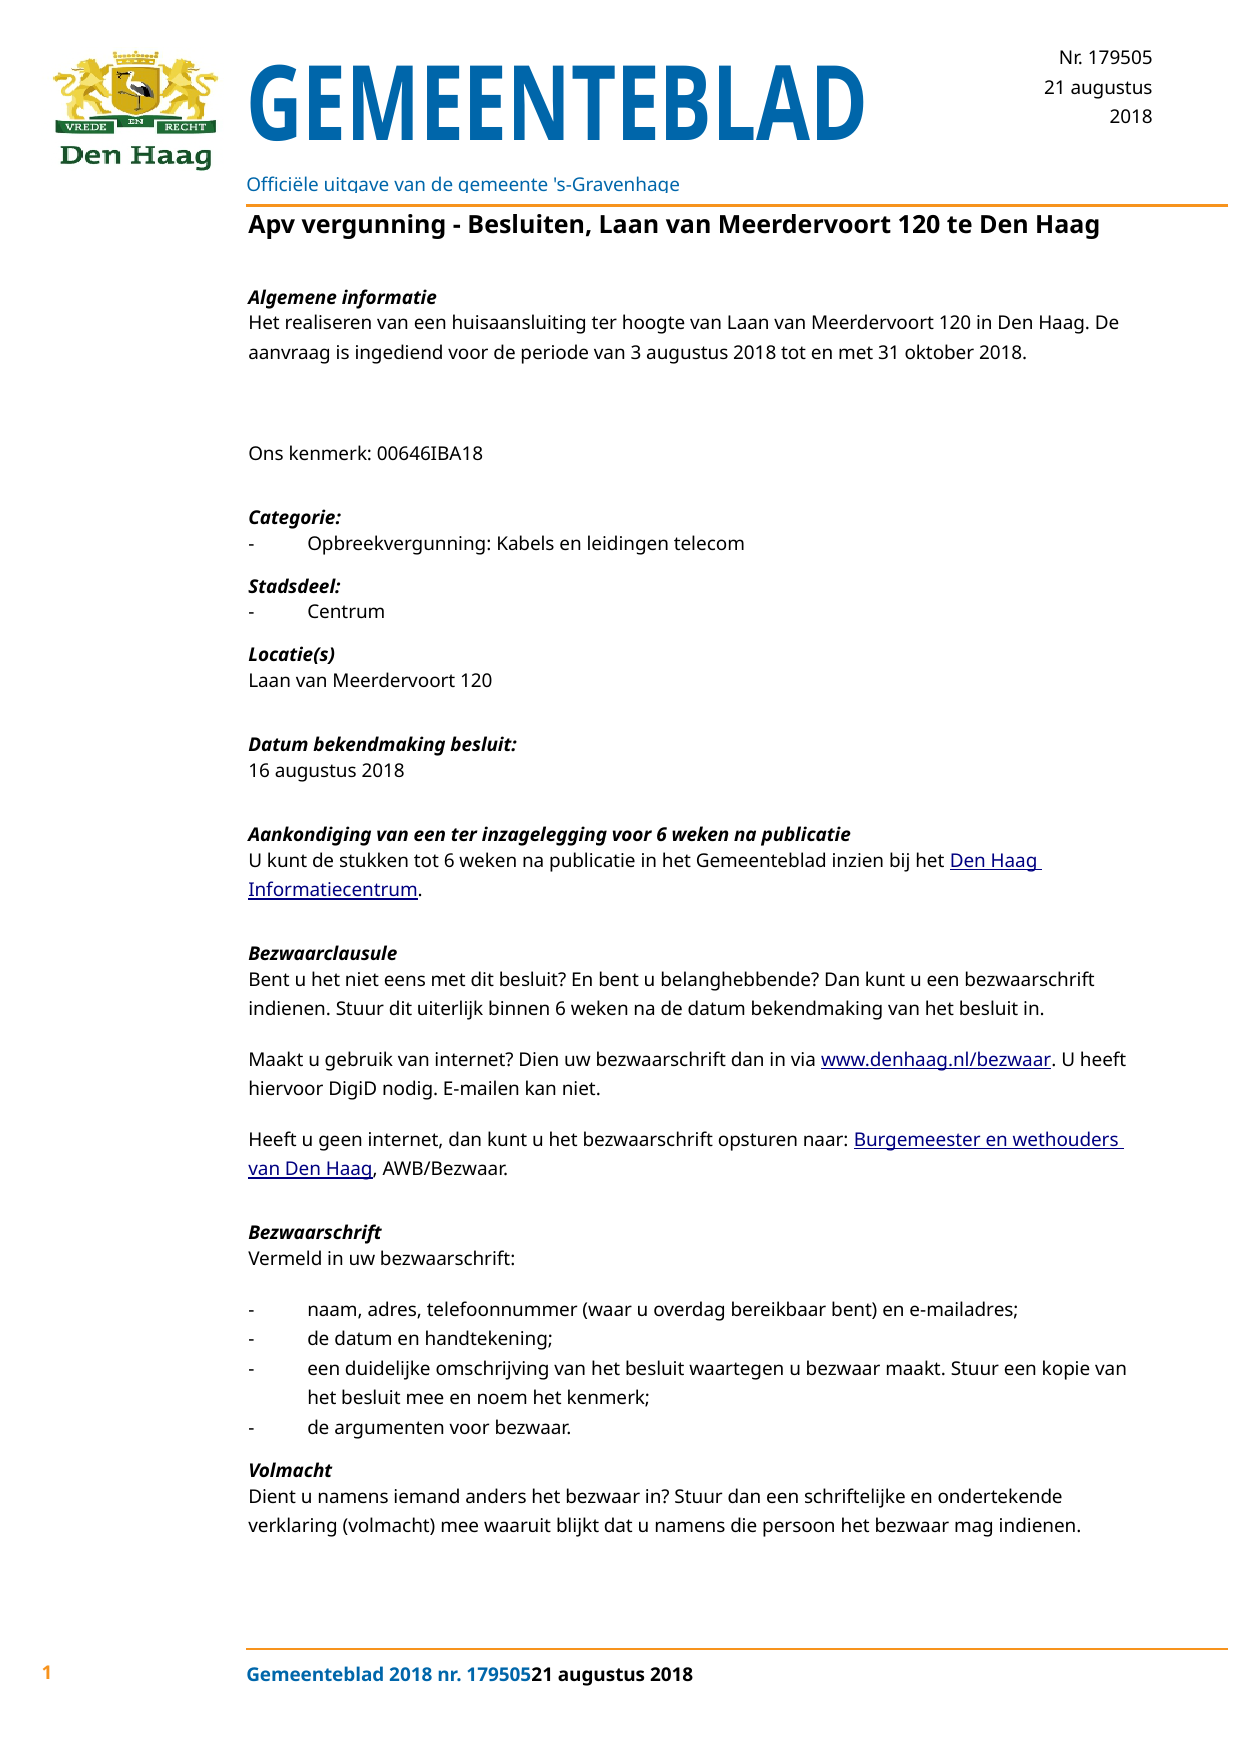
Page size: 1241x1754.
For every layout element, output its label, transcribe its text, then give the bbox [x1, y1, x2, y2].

text Dient u namens iemand anders het bezwaar in? Stuur dan een schriftelijke en ondertekende verklaring (volmacht) mee waaruit blijkt dat u namens die persoon het bezwaar mag indienen. [248, 1483, 1152, 1538]
text Categorie: [248, 504, 1152, 530]
text Locatie(s) [248, 642, 1152, 667]
list naam, adres, telefoonnummer (waar u overdag bereikbaar bent) en e-mailadres; [248, 1296, 1152, 1321]
text Bent u het niet eens met dit besluit? En bent u belanghebbende? Dan kunt u een bezwaarschrift indienen. Stuur dit uiterlijk binnen 6 weken na de datum bekendmaking van het besluit in. [248, 966, 1152, 1021]
text Vermeld in uw bezwaarschrift: [248, 1245, 1152, 1271]
text Bezwaarschrift [248, 1219, 1152, 1245]
list Opbreekvergunning: Kabels en leidingen telecom [248, 530, 1152, 555]
text Het realiseren van een huisaansluiting ter hoogte van Laan van Meerdervoort 120 in Den Haag. De aanvraag is ingediend voor de periode van 3 augustus 2018 tot en met 31 oktober 2018. [248, 309, 1152, 365]
text Ons kenmerk: 00646IBA18 [248, 440, 1152, 466]
text Heeft u geen internet, dan kunt u het bezwaarschrift opsturen naar: Burgemeester en wethouders van Den Haag, AWB/Bezwaar. [248, 1126, 1152, 1181]
text Algemene informatie [248, 284, 1152, 309]
picture [41, 47, 231, 172]
list de datum en handtekening; [248, 1325, 1152, 1351]
text Laan van Meerdervoort 120 [248, 667, 1152, 693]
list Centrum [248, 598, 1152, 624]
text Datum bekendmaking besluit: [248, 731, 1152, 757]
list een duidelijke omschrijving van het besluit waartegen u bezwaar maakt. Stuur een kopie van het besluit mee en noem het kenmerk; [248, 1355, 1152, 1410]
text Volmacht [248, 1457, 1152, 1483]
text Bezwaarclausule [248, 940, 1152, 966]
text Stadsdeel: [248, 573, 1152, 598]
text Maakt u gebruik van internet? Dien uw bezwaarschrift dan in via www.denhaag.nl/bezwaar. U heeft hiervoor DigiD nodig. E-mailen kan niet. [248, 1046, 1152, 1101]
text U kunt de stukken tot 6 weken na publicatie in het Gemeenteblad inzien bij het Den Haag Informatiecentrum. [248, 847, 1152, 902]
text 16 augustus 2018 [248, 757, 1152, 783]
list de argumenten voor bezwaar. [248, 1414, 1152, 1440]
text Aankondiging van een ter inzagelegging voor 6 weken na publicatie [248, 821, 1152, 847]
text Apv vergunning - Besluiten, Laan van Meerdervoort 120 te Den Haag [248, 207, 1152, 241]
